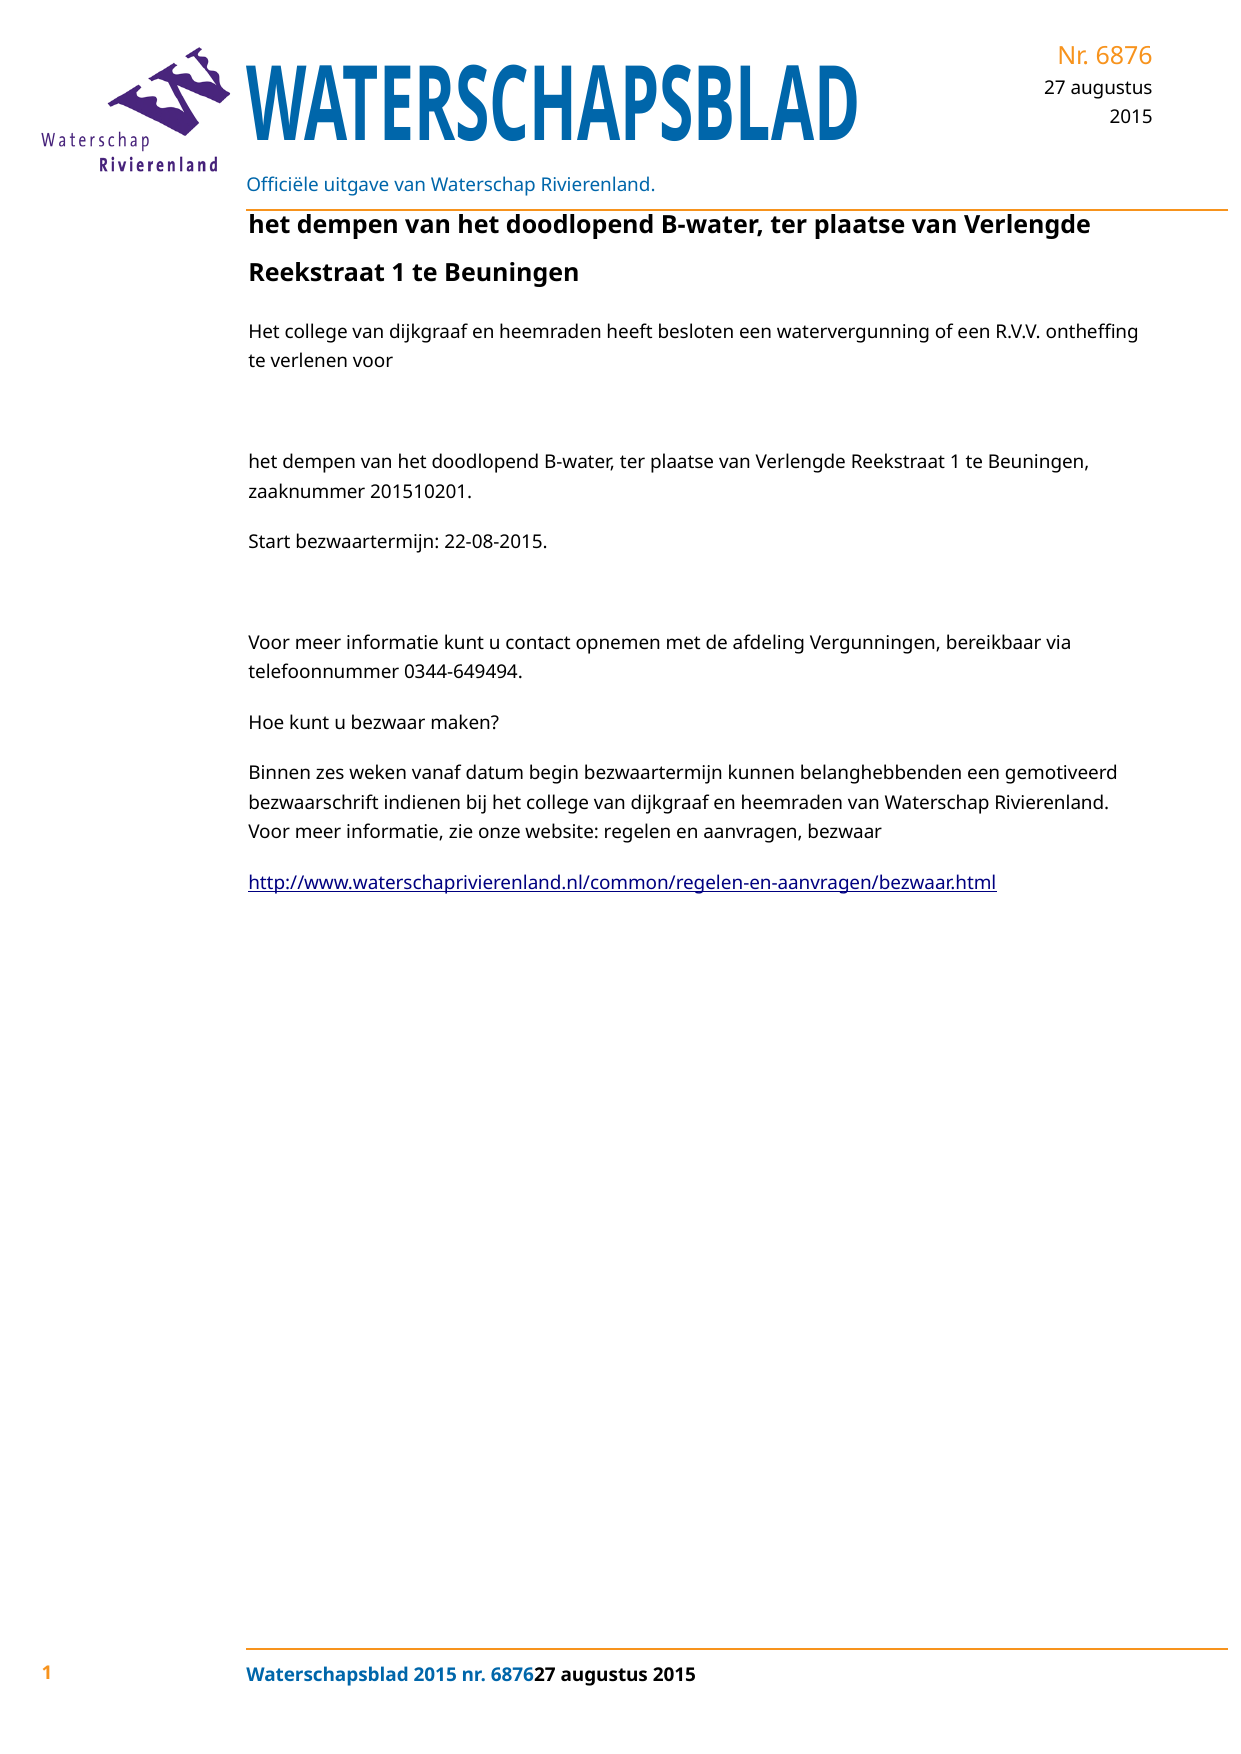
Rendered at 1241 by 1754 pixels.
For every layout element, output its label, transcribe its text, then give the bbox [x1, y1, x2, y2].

text Hoe kunt u bezwaar maken? [248, 709, 1152, 735]
text Start bezwaartermijn: 22-08-2015. [248, 528, 1152, 554]
text http://www.waterschaprivierenland.nl/common/regelen-en-aanvragen/bezwaar.html [248, 869, 1152, 895]
text Binnen zes weken vanaf datum begin bezwaartermijn kunnen belanghebbenden een gemotiveerd bezwaarschrift indienen bij het college van dijkgraaf en heemraden van Waterschap Rivierenland. Voor meer informatie, zie onze website: regelen en aanvragen, bezwaar [248, 759, 1152, 844]
text het dempen van het doodlopend B-water, ter plaatse van Verlengde Reekstraat 1 te Beuningen, zaaknummer 201510201. [248, 448, 1152, 504]
text Voor meer informatie kunt u contact opnemen met de afdeling Vergunningen, bereikbaar via telefoonnummer 0344-649494. [248, 629, 1152, 684]
picture [41, 47, 231, 172]
text Het college van dijkgraaf en heemraden heeft besloten een watervergunning of een R.V.V. ontheffing te verlenen voor [248, 318, 1152, 373]
text het dempen van het doodlopend B-water, ter plaatse van Verlengde Reekstraat 1 te Beuningen [248, 211, 1152, 288]
